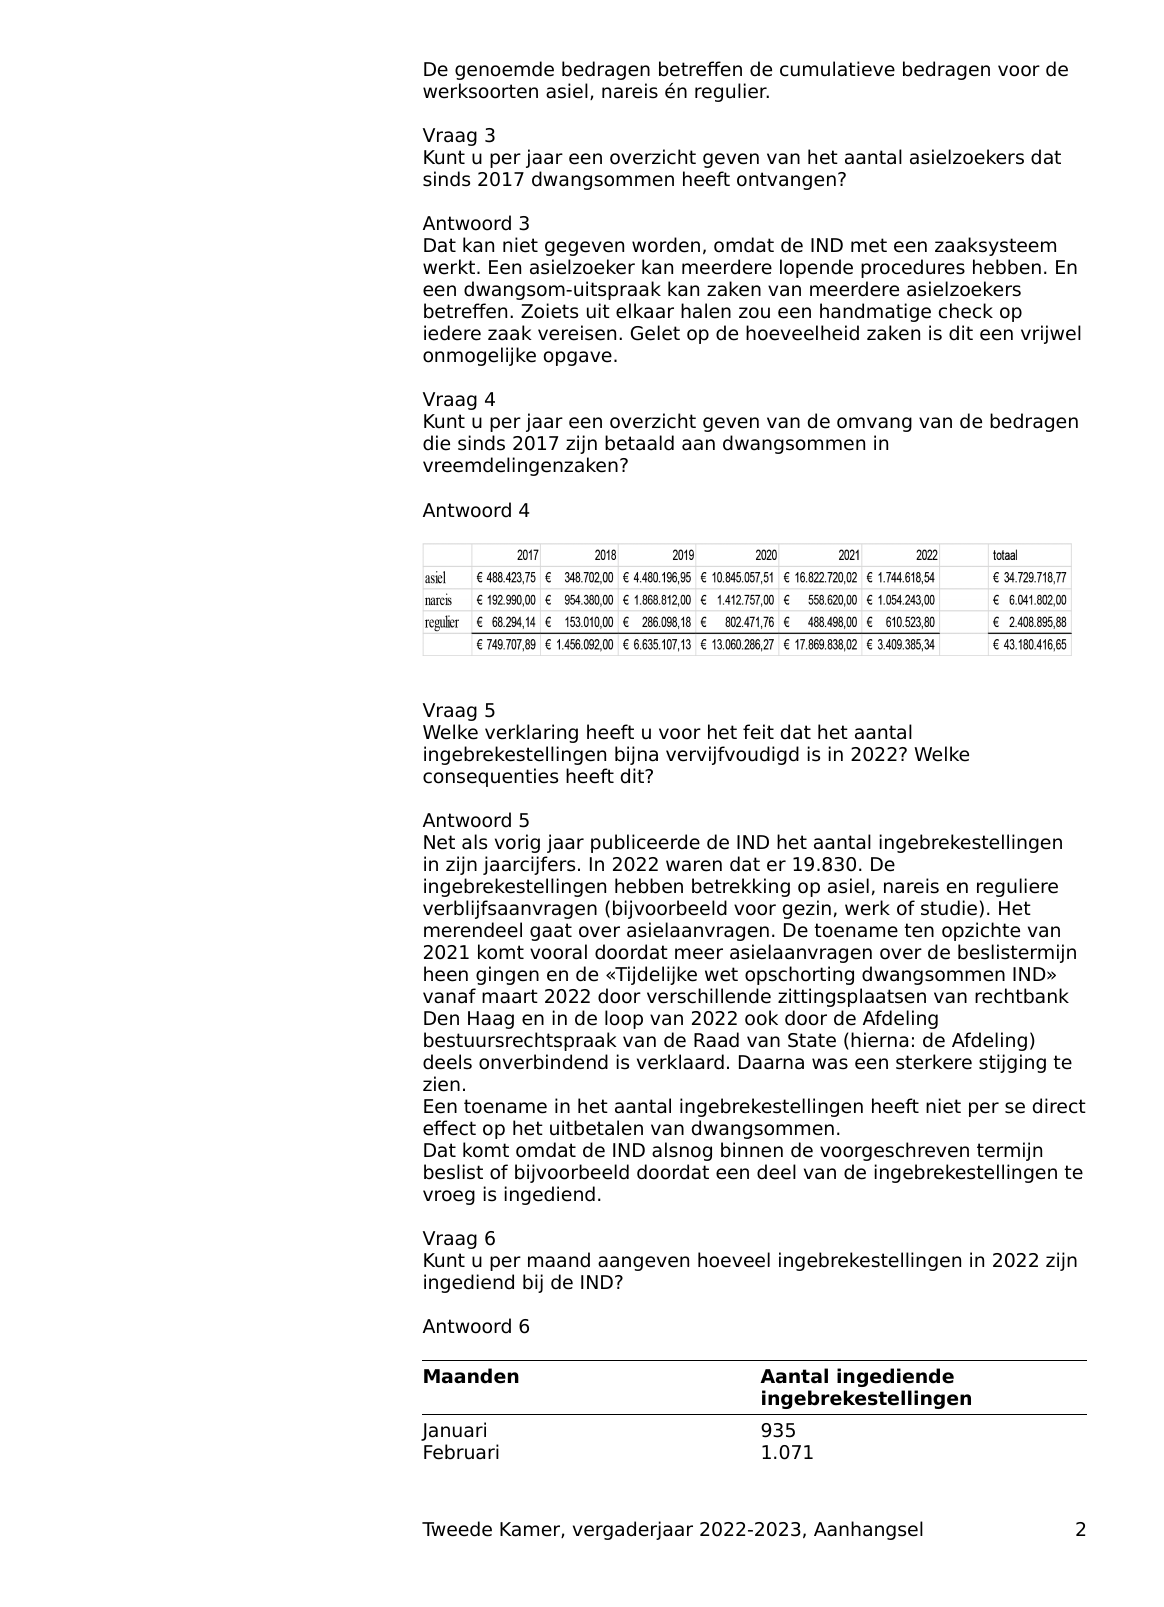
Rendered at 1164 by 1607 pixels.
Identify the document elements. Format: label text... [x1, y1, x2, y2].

table_cell Januari [422, 1415, 754, 1442]
text Antwoord 4 [422, 499, 1087, 521]
table_cell Februari [422, 1442, 754, 1464]
table_cell 935 [754, 1415, 1087, 1442]
text Antwoord 6 [422, 1316, 1087, 1338]
table_header Maanden [422, 1361, 754, 1414]
text Vraag 3 [422, 125, 1087, 147]
text Kunt u per jaar een overzicht geven van de omvang van de bedragen die sinds 2017 zijn betaald aan dwangsommen in vreemdelingenzaken? [422, 411, 1087, 477]
table_cell 1.071 [754, 1442, 1087, 1464]
text Vraag 4 [422, 389, 1087, 411]
text Kunt u per jaar een overzicht geven van het aantal asielzoekers dat sinds 2017 dwangsommen heeft ontvangen? [422, 147, 1087, 191]
text Antwoord 5 [422, 810, 1087, 832]
text Kunt u per maand aangeven hoeveel ingebrekestellingen in 2022 zijn ingediend bij de IND? [422, 1250, 1087, 1294]
text De genoemde bedragen betreffen de cumulatieve bedragen voor de werksoorten asiel, nareis én regulier. [422, 59, 1087, 103]
text Welke verklaring heeft u voor het feit dat het aantal ingebrekestellingen bijna vervijfvoudigd is in 2022? Welke consequenties heeft dit? [422, 722, 1087, 788]
text Dat komt omdat de IND alsnog binnen de voorgeschreven termijn beslist of bijvoorbeeld doordat een deel van de ingebrekestellingen te vroeg is ingediend. [422, 1140, 1087, 1206]
table_header Aantal ingediende ingebrekestellingen [754, 1361, 1087, 1414]
text Vraag 6 [422, 1228, 1087, 1250]
text Net als vorig jaar publiceerde de IND het aantal ingebrekestellingen in zijn jaarcijfers. In 2022 waren dat er 19.830. De ingebrekestellingen hebben betrekking op asiel, nareis en reguliere verblijfsaanvragen (bijvoorbeeld voor gezin, werk of studie). Het merendeel gaat over asielaanvragen. De toename ten opzichte van 2021 komt vooral doordat meer asielaanvragen over de beslistermijn heen gingen en de «Tijdelijke wet opschorting dwangsommen IND» vanaf maart 2022 door verschillende zittingsplaatsen van rechtbank Den Haag en in de loop van 2022 ook door de Afdeling bestuursrechtspraak van de Raad van State (hierna: de Afdeling) deels onverbindend is verklaard. Daarna was een sterkere stijging te zien. [422, 832, 1087, 1096]
text Dat kan niet gegeven worden, omdat de IND met een zaaksysteem werkt. Een asielzoeker kan meerdere lopende procedures hebben. En een dwangsom-uitspraak kan zaken van meerdere asielzoekers betreffen. Zoiets uit elkaar halen zou een handmatige check op iedere zaak vereisen. Gelet op de hoeveelheid zaken is dit een vrijwel onmogelijke opgave. [422, 235, 1087, 367]
text Antwoord 3 [422, 213, 1087, 235]
picture [422, 543, 1072, 656]
text Een toename in het aantal ingebrekestellingen heeft niet per se direct effect op het uitbetalen van dwangsommen. [422, 1096, 1087, 1140]
text Vraag 5 [422, 700, 1087, 722]
